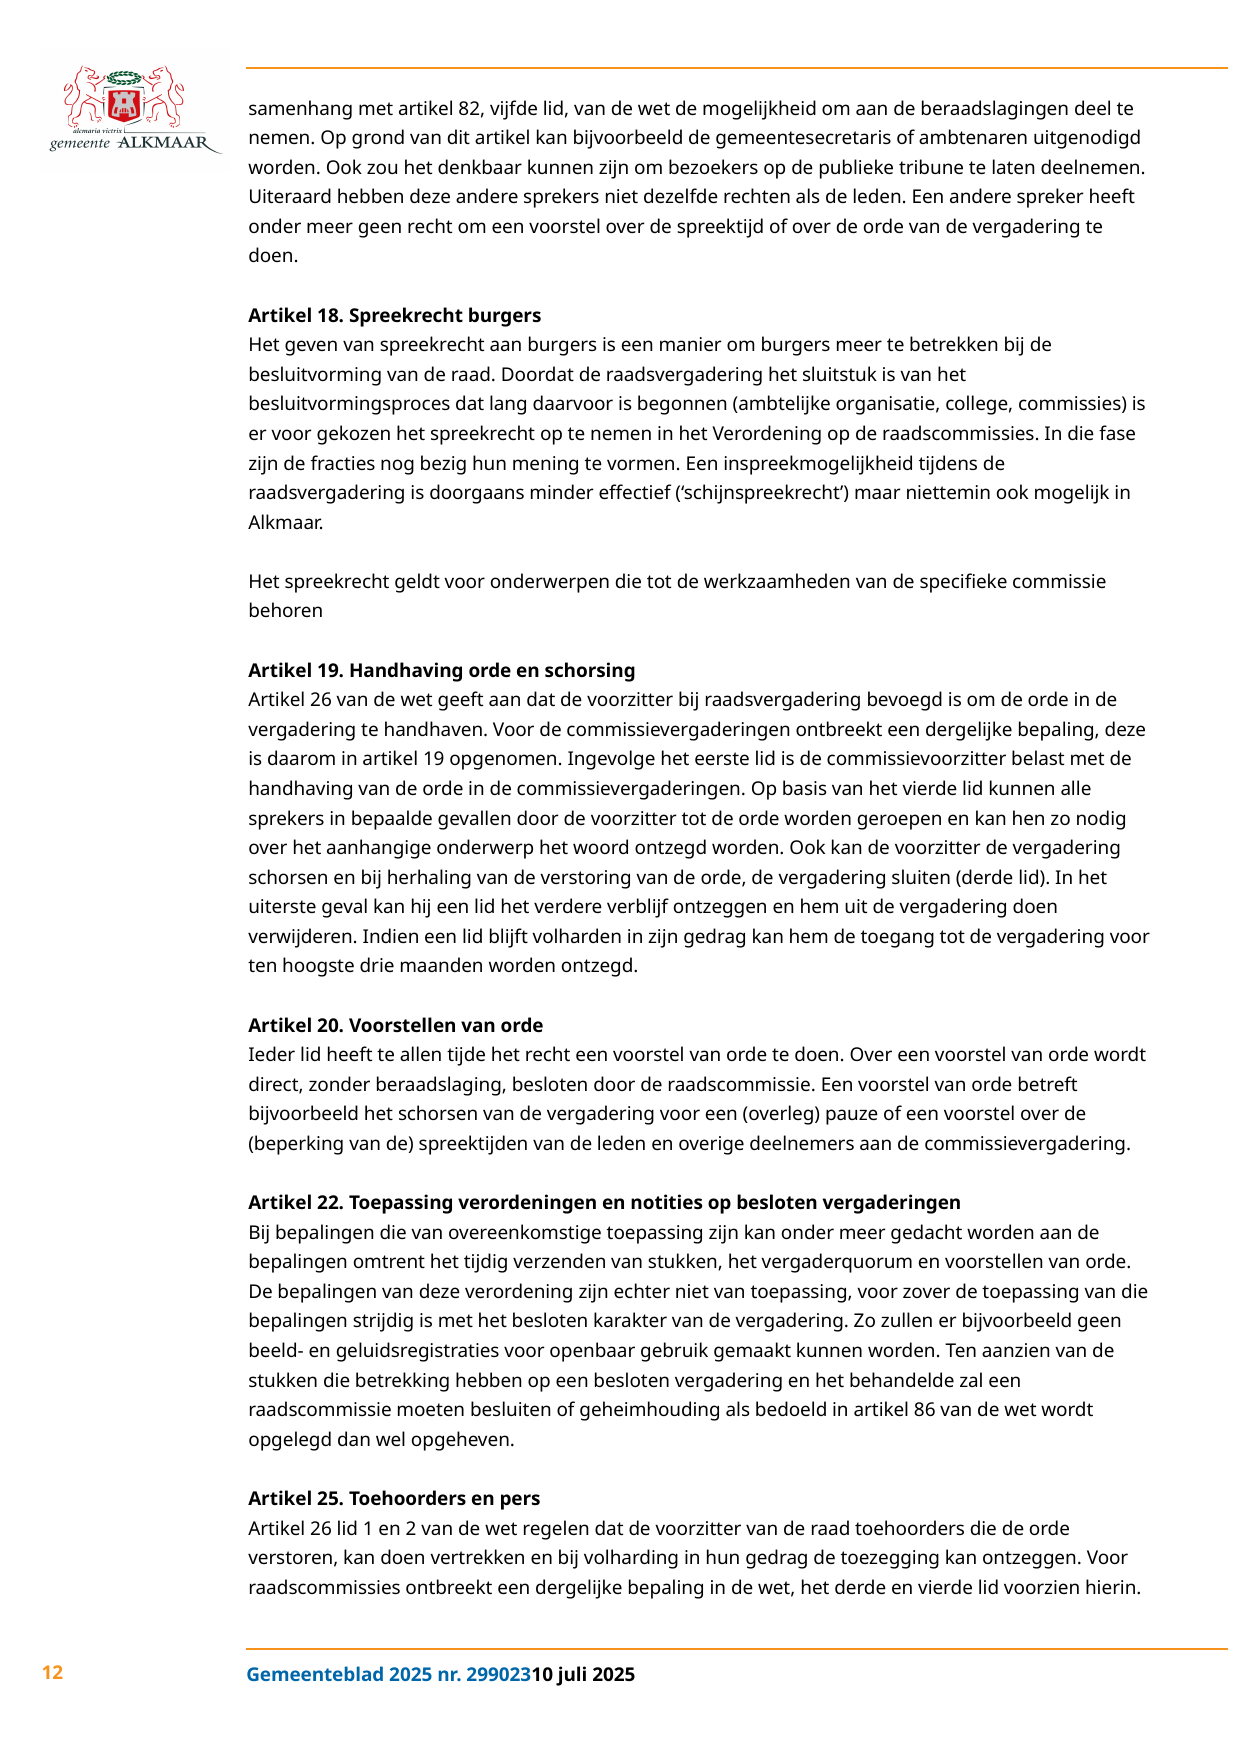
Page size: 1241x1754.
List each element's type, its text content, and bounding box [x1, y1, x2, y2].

text Artikel 26 van de wet geeft aan dat de voorzitter bij raadsvergadering bevoegd is om de orde in de vergadering te handhaven. Voor de commissievergaderingen ontbreekt een dergelijke bepaling, deze is daarom in artikel 19 opgenomen. Ingevolge het eerste lid is de commissievoorzitter belast met de handhaving van de orde in de commissievergaderingen. Op basis van het vierde lid kunnen alle sprekers in bepaalde gevallen door de voorzitter tot de orde worden geroepen en kan hen zo nodig over het aanhangige onderwerp het woord ontzegd worden. Ook kan de voorzitter de vergadering schorsen en bij herhaling van de verstoring van de orde, de vergadering sluiten (derde lid). In het uiterste geval kan hij een lid het verdere verblijf ontzeggen en hem uit de vergadering doen verwijderen. Indien een lid blijft volharden in zijn gedrag kan hem de toegang tot de vergadering voor ten hoogste drie maanden worden ontzegd. [248, 686, 1152, 978]
text Artikel 20. Voorstellen van orde [248, 1012, 1152, 1038]
text Artikel 25. Toehoorders en pers [248, 1485, 1152, 1511]
text Artikel 18. Spreekrecht burgers [248, 302, 1152, 328]
text Het geven van spreekrecht aan burgers is een manier om burgers meer te betrekken bij de besluitvorming van de raad. Doordat de raadsvergadering het sluitstuk is van het besluitvormingsproces dat lang daarvoor is begonnen (ambtelijke organisatie, college, commissies) is er voor gekozen het spreekrecht op te nemen in het Verordening op de raadscommissies. In die fase zijn de fracties nog bezig hun mening te vormen. Een inspreekmogelijkheid tijdens de raadsvergadering is doorgaans minder effectief (‘schijnspreekrecht’) maar niettemin ook mogelijk in Alkmaar. [248, 331, 1152, 535]
text Artikel 19. Handhaving orde en schorsing [248, 657, 1152, 683]
text Bij bepalingen die van overeenkomstige toepassing zijn kan onder meer gedacht worden aan de bepalingen omtrent het tijdig verzenden van stukken, het vergaderquorum en voorstellen van orde. De bepalingen van deze verordening zijn echter niet van toepassing, voor zover de toepassing van die bepalingen strijdig is met het besloten karakter van de vergadering. Zo zullen er bijvoorbeeld geen beeld- en geluidsregistraties voor openbaar gebruik gemaakt kunnen worden. Ten aanzien van de stukken die betrekking hebben op een besloten vergadering en het behandelde zal een raadscommissie moeten besluiten of geheimhouding als bedoeld in artikel 86 van de wet wordt opgelegd dan wel opgeheven. [248, 1219, 1152, 1452]
text Artikel 26 lid 1 en 2 van de wet regelen dat de voorzitter van de raad toehoorders die de orde verstoren, kan doen vertrekken en bij volharding in hun gedrag de toezegging kan ontzeggen. Voor raadscommissies ontbreekt een dergelijke bepaling in de wet, het derde en vierde lid voorzien hierin. [248, 1515, 1152, 1600]
text Het spreekrecht geldt voor onderwerpen die tot de werkzaamheden van de specifieke commissie behoren [248, 568, 1152, 623]
text Artikel 22. Toepassing verordeningen en notities op besloten vergaderingen [248, 1189, 1152, 1215]
text samenhang met artikel 82, vijfde lid, van de wet de mogelijkheid om aan de beraadslagingen deel te nemen. Op grond van dit artikel kan bijvoorbeeld de gemeentesecretaris of ambtenaren uitgenodigd worden. Ook zou het denkbaar kunnen zijn om bezoekers op de publieke tribune te laten deelnemen. Uiteraard hebben deze andere sprekers niet dezelfde rechten als de leden. Een andere spreker heeft onder meer geen recht om een voorstel over de spreektijd of over de orde van de vergadering te doen. [248, 95, 1152, 268]
text Ieder lid heeft te allen tijde het recht een voorstel van orde te doen. Over een voorstel van orde wordt direct, zonder beraadslaging, besloten door de raadscommissie. Een voorstel van orde betreft bijvoorbeeld het schorsen van de vergadering voor een (overleg) pauze of een voorstel over de (beperking van de) spreektijden van de leden en overige deelnemers aan de commissievergadering. [248, 1041, 1152, 1156]
picture [41, 47, 231, 172]
